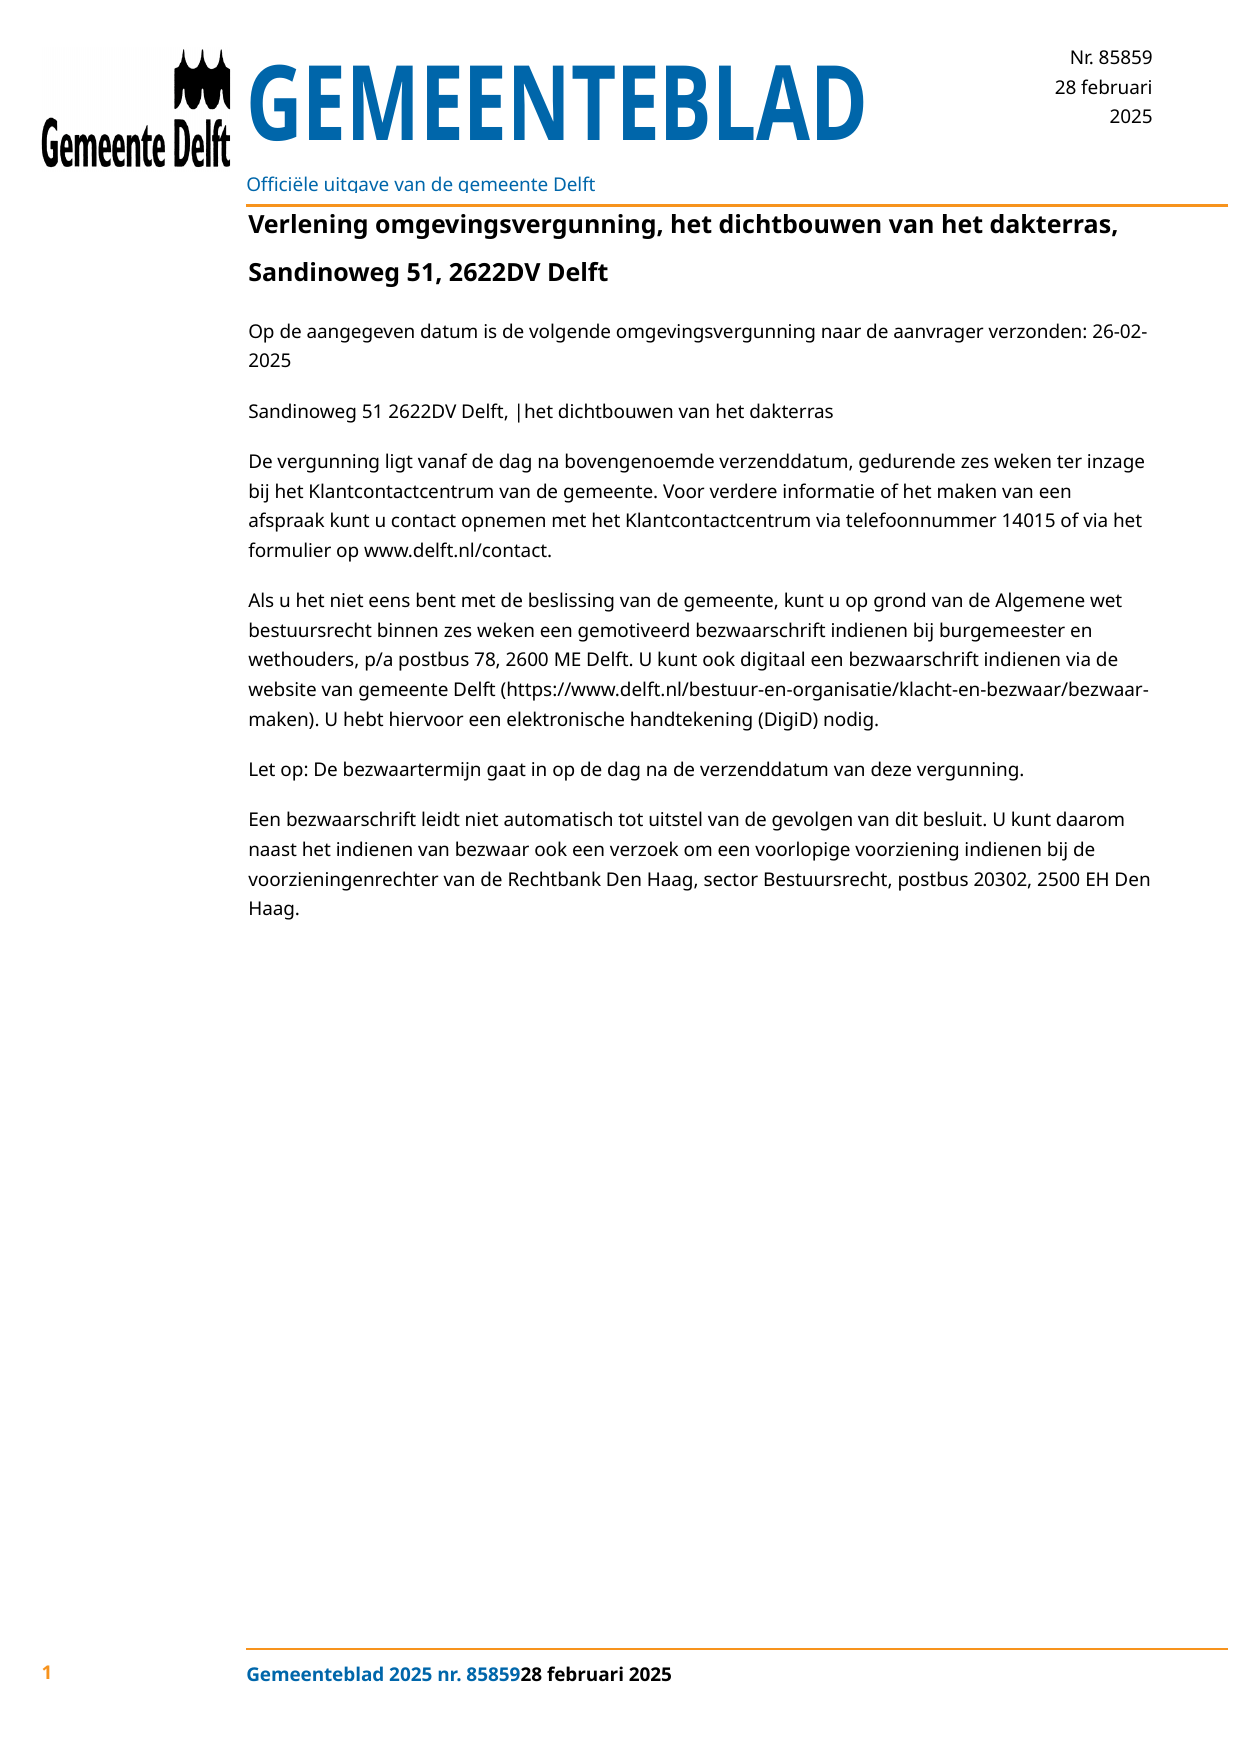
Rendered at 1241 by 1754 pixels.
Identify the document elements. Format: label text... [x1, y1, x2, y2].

text Een bezwaarschrift leidt niet automatisch tot uitstel van de gevolgen van dit besluit. U kunt daarom naast het indienen van bezwaar ook een verzoek om een voorlopige voorziening indienen bij de voorzieningenrechter van de Rechtbank Den Haag, sector Bestuursrecht, postbus 20302, 2500 EH Den Haag. [248, 807, 1152, 921]
picture [41, 47, 231, 172]
text Let op: De bezwaartermijn gaat in op de dag na de verzenddatum van deze vergunning. [248, 756, 1152, 782]
text De vergunning ligt vanaf de dag na bovengenoemde verzenddatum, gedurende zes weken ter inzage bij het Klantcontactcentrum van de gemeente. Voor verdere informatie of het maken van een afspraak kunt u contact opnemen met het Klantcontactcentrum via telefoonnummer 14015 of via het formulier op www.delft.nl/contact. [248, 448, 1152, 563]
text Verlening omgevingsvergunning, het dichtbouwen van het dakterras, Sandinoweg 51, 2622DV Delft [248, 207, 1152, 288]
text Als u het niet eens bent met de beslissing van de gemeente, kunt u op grond van de Algemene wet bestuursrecht binnen zes weken een gemotiveerd bezwaarschrift indienen bij burgemeester en wethouders, p/a postbus 78, 2600 ME Delft. U kunt ook digitaal een bezwaarschrift indienen via de website van gemeente Delft (https://www.delft.nl/bestuur-en-organisatie/klacht-en-bezwaar/bezwaar-maken). U hebt hiervoor een elektronische handtekening (DigiD) nodig. [248, 587, 1152, 732]
text Sandinoweg 51 2622DV Delft, |het dichtbouwen van het dakterras [248, 398, 1152, 424]
text Op de aangegeven datum is de volgende omgevingsvergunning naar de aanvrager verzonden: 26-02-2025 [248, 318, 1152, 373]
